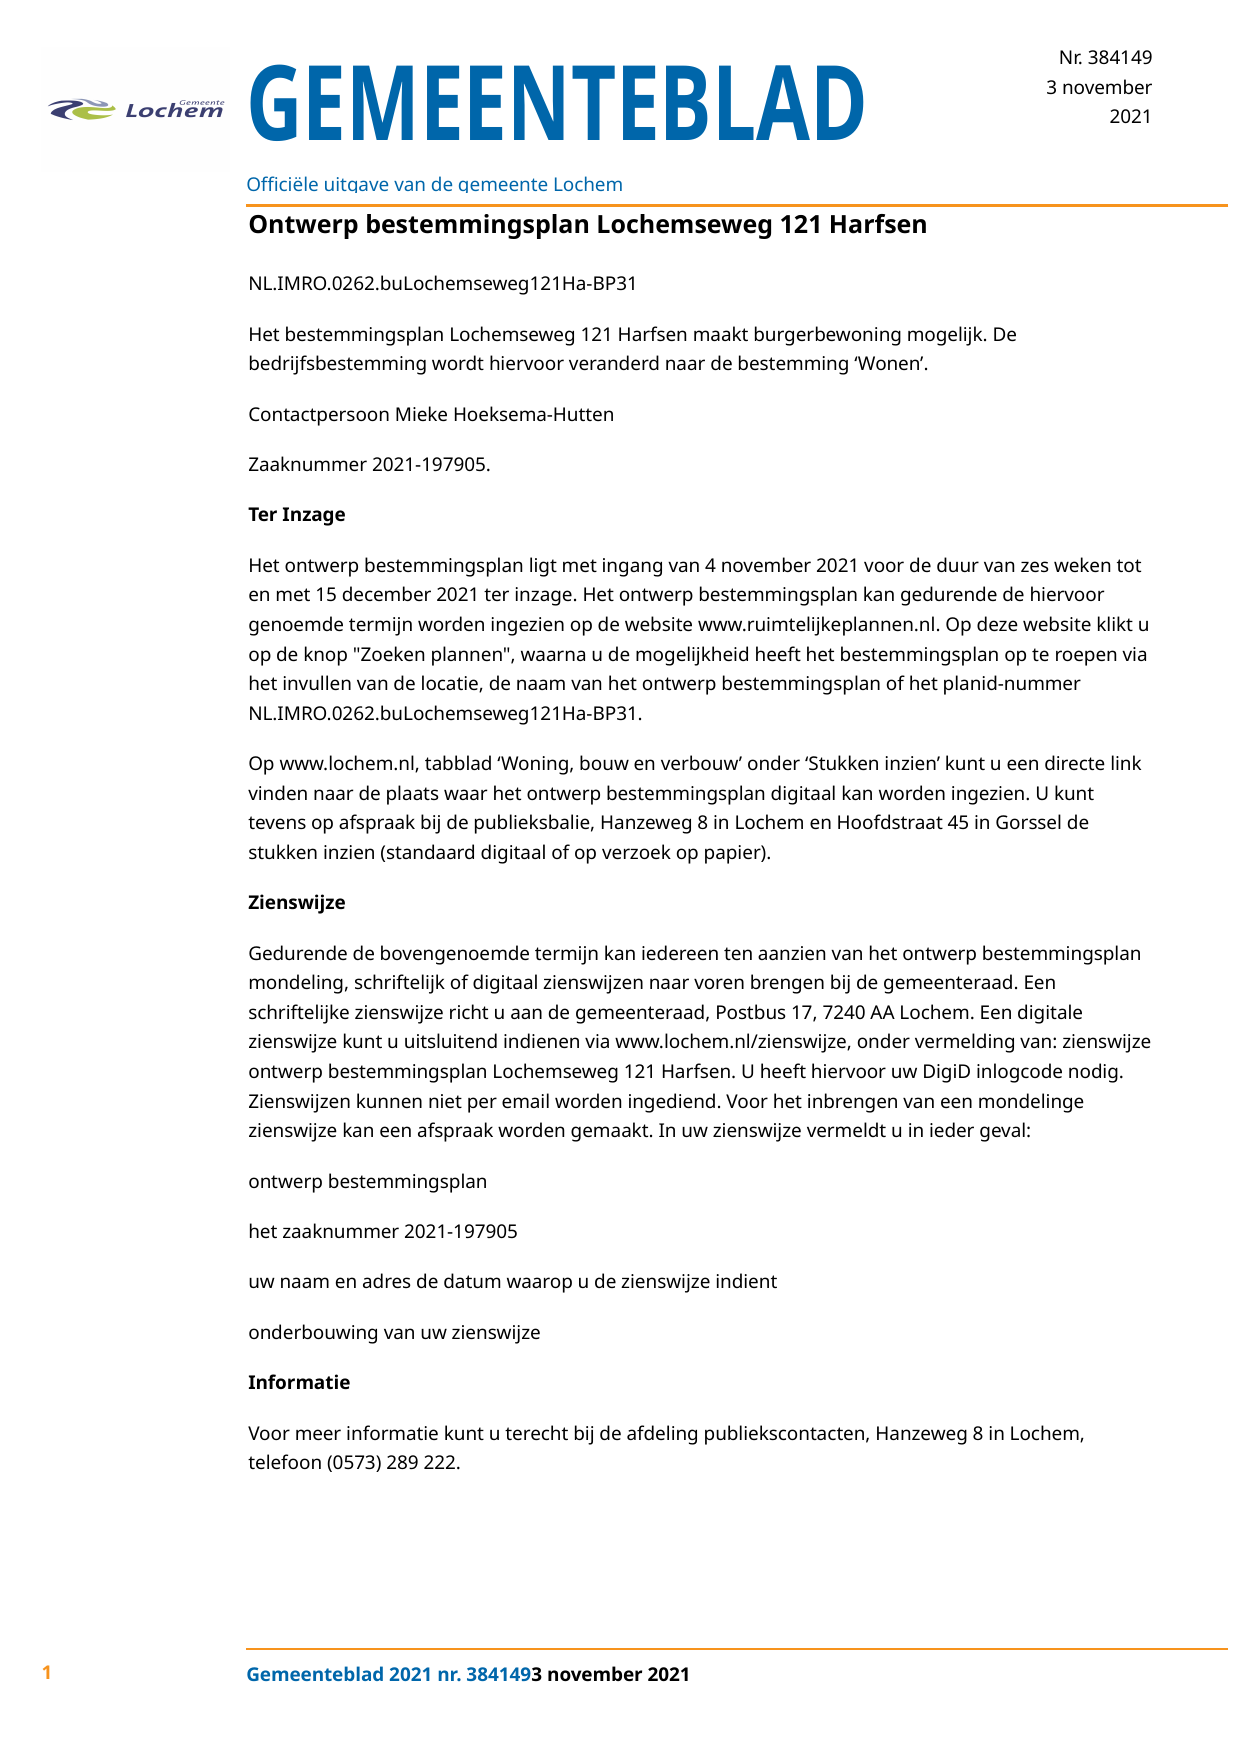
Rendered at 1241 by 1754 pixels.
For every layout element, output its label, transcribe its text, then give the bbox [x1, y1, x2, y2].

text Voor meer informatie kunt u terecht bij de afdeling publiekscontacten, Hanzeweg 8 in Lochem, telefoon (0573) 289 222. [248, 1420, 1152, 1475]
picture [41, 47, 231, 172]
text NL.IMRO.0262.buLochemseweg121Ha-BP31 [248, 270, 1152, 296]
text Gedurende de bovengenoemde termijn kan iedereen ten aanzien van het ontwerp bestemmingsplan mondeling, schriftelijk of digitaal zienswijzen naar voren brengen bij de gemeenteraad. Een schriftelijke zienswijze richt u aan de gemeenteraad, Postbus 17, 7240 AA Lochem. Een digitale zienswijze kunt u uitsluitend indienen via www.lochem.nl/zienswijze, onder vermelding van: zienswijze ontwerp bestemmingsplan Lochemseweg 121 Harfsen. U heeft hiervoor uw DigiD inlogcode nodig. Zienswijzen kunnen niet per email worden ingediend. Voor het inbrengen van een mondelinge zienswijze kan een afspraak worden gemaakt. In uw zienswijze vermeldt u in ieder geval: [248, 940, 1152, 1143]
text Op www.lochem.nl, tabblad ‘Woning, bouw en verbouw’ onder ‘Stukken inzien’ kunt u een directe link vinden naar de plaats waar het ontwerp bestemmingsplan digitaal kan worden ingezien. U kunt tevens op afspraak bij de publieksbalie, Hanzeweg 8 in Lochem en Hoofdstraat 45 in Gorssel de stukken inzien (standaard digitaal of op verzoek op papier). [248, 750, 1152, 865]
text uw naam en adres de datum waarop u de zienswijze indient [248, 1269, 1152, 1294]
text Contactpersoon Mieke Hoeksema-Hutten [248, 401, 1152, 426]
text Ontwerp bestemmingsplan Lochemseweg 121 Harfsen [248, 207, 1152, 241]
text Het bestemmingsplan Lochemseweg 121 Harfsen maakt burgerbewoning mogelijk. De bedrijfsbestemming wordt hiervoor veranderd naar de bestemming ‘Wonen’. [248, 321, 1152, 376]
text Ter Inzage [248, 502, 1152, 527]
text Informatie [248, 1369, 1152, 1395]
text het zaaknummer 2021-197905 [248, 1218, 1152, 1244]
text Het ontwerp bestemmingsplan ligt met ingang van 4 november 2021 voor de duur van zes weken tot en met 15 december 2021 ter inzage. Het ontwerp bestemmingsplan kan gedurende de hiervoor genoemde termijn worden ingezien op de website www.ruimtelijkeplannen.nl. Op deze website klikt u op de knop "Zoeken plannen", waarna u de mogelijkheid heeft het bestemmingsplan op te roepen via het invullen van de locatie, de naam van het ontwerp bestemmingsplan of het planid-nummer NL.IMRO.0262.buLochemseweg121Ha-BP31. [248, 552, 1152, 726]
text Zienswijze [248, 889, 1152, 915]
text ontwerp bestemmingsplan [248, 1168, 1152, 1193]
text Zaaknummer 2021-197905. [248, 451, 1152, 477]
text onderbouwing van uw zienswijze [248, 1319, 1152, 1345]
